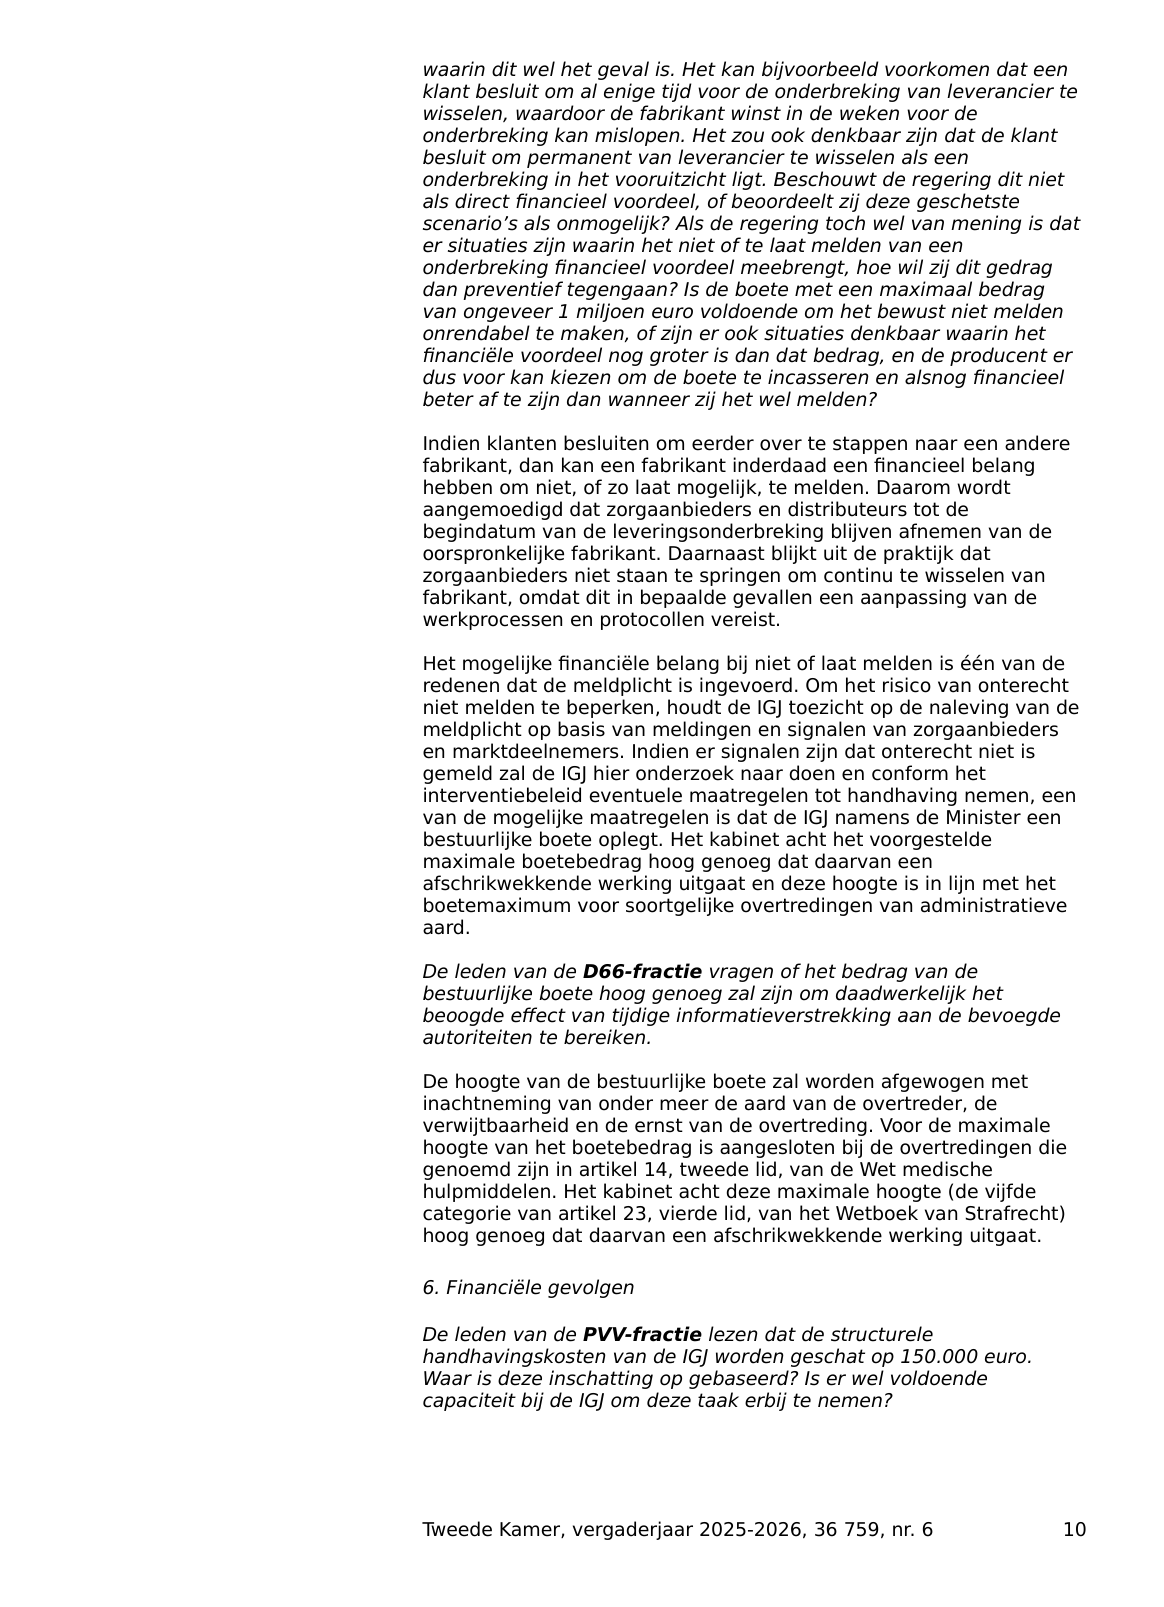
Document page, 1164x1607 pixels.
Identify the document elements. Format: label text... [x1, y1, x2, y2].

text De leden van de PVV-fractie lezen dat de structurele handhavingskosten van de IGJ worden geschat op 150.000 euro. Waar is deze inschatting op gebaseerd? Is er wel voldoende capaciteit bij de IGJ om deze taak erbij te nemen? [422, 1324, 1087, 1412]
text Indien klanten besluiten om eerder over te stappen naar een andere fabrikant, dan kan een fabrikant inderdaad een financieel belang hebben om niet, of zo laat mogelijk, te melden. Daarom wordt aangemoedigd dat zorgaanbieders en distributeurs tot de begindatum van de leveringsonderbreking blijven afnemen van de oorspronkelijke fabrikant. Daarnaast blijkt uit de praktijk dat zorgaanbieders niet staan te springen om continu te wisselen van fabrikant, omdat dit in bepaalde gevallen een aanpassing van de werkprocessen en protocollen vereist. [422, 433, 1087, 631]
text De hoogte van de bestuurlijke boete zal worden afgewogen met inachtneming van onder meer de aard van de overtreder, de verwijtbaarheid en de ernst van de overtreding. Voor de maximale hoogte van het boetebedrag is aangesloten bij de overtredingen die genoemd zijn in artikel 14, tweede lid, van de Wet medische hulpmiddelen. Het kabinet acht deze maximale hoogte (de vijfde categorie van artikel 23, vierde lid, van het Wetboek van Strafrecht) hoog genoeg dat daarvan een afschrikwekkende werking uitgaat. [422, 1071, 1087, 1247]
text Het mogelijke financiële belang bij niet of laat melden is één van de redenen dat de meldplicht is ingevoerd. Om het risico van onterecht niet melden te beperken, houdt de IGJ toezicht op de naleving van de meldplicht op basis van meldingen en signalen van zorgaanbieders en marktdeelnemers. Indien er signalen zijn dat onterecht niet is gemeld zal de IGJ hier onderzoek naar doen en conform het interventiebeleid eventuele maatregelen tot handhaving nemen, een van de mogelijke maatregelen is dat de IGJ namens de Minister een bestuurlijke boete oplegt. Het kabinet acht het voorgestelde maximale boetebedrag hoog genoeg dat daarvan een afschrikwekkende werking uitgaat en deze hoogte is in lijn met het boetemaximum voor soortgelijke overtredingen van administratieve aard. [422, 653, 1087, 939]
text waarin dit wel het geval is. Het kan bijvoorbeeld voorkomen dat een klant besluit om al enige tijd voor de onderbreking van leverancier te wisselen, waardoor de fabrikant winst in de weken voor de onderbreking kan mislopen. Het zou ook denkbaar zijn dat de klant besluit om permanent van leverancier te wisselen als een onderbreking in het vooruitzicht ligt. Beschouwt de regering dit niet als direct financieel voordeel, of beoordeelt zij deze geschetste scenario’s als onmogelijk? Als de regering toch wel van mening is dat er situaties zijn waarin het niet of te laat melden van een onderbreking financieel voordeel meebrengt, hoe wil zij dit gedrag dan preventief tegengaan? Is de boete met een maximaal bedrag van ongeveer 1 miljoen euro voldoende om het bewust niet melden onrendabel te maken, of zijn er ook situaties denkbaar waarin het financiële voordeel nog groter is dan dat bedrag, en de producent er dus voor kan kiezen om de boete te incasseren en alsnog financieel beter af te zijn dan wanneer zij het wel melden? [422, 59, 1087, 411]
text De leden van de D66-fractie vragen of het bedrag van de bestuurlijke boete hoog genoeg zal zijn om daadwerkelijk het beoogde effect van tijdige informatieverstrekking aan de bevoegde autoriteiten te bereiken. [422, 961, 1087, 1049]
subtitle 6. Financiële gevolgen [422, 1277, 1087, 1299]
